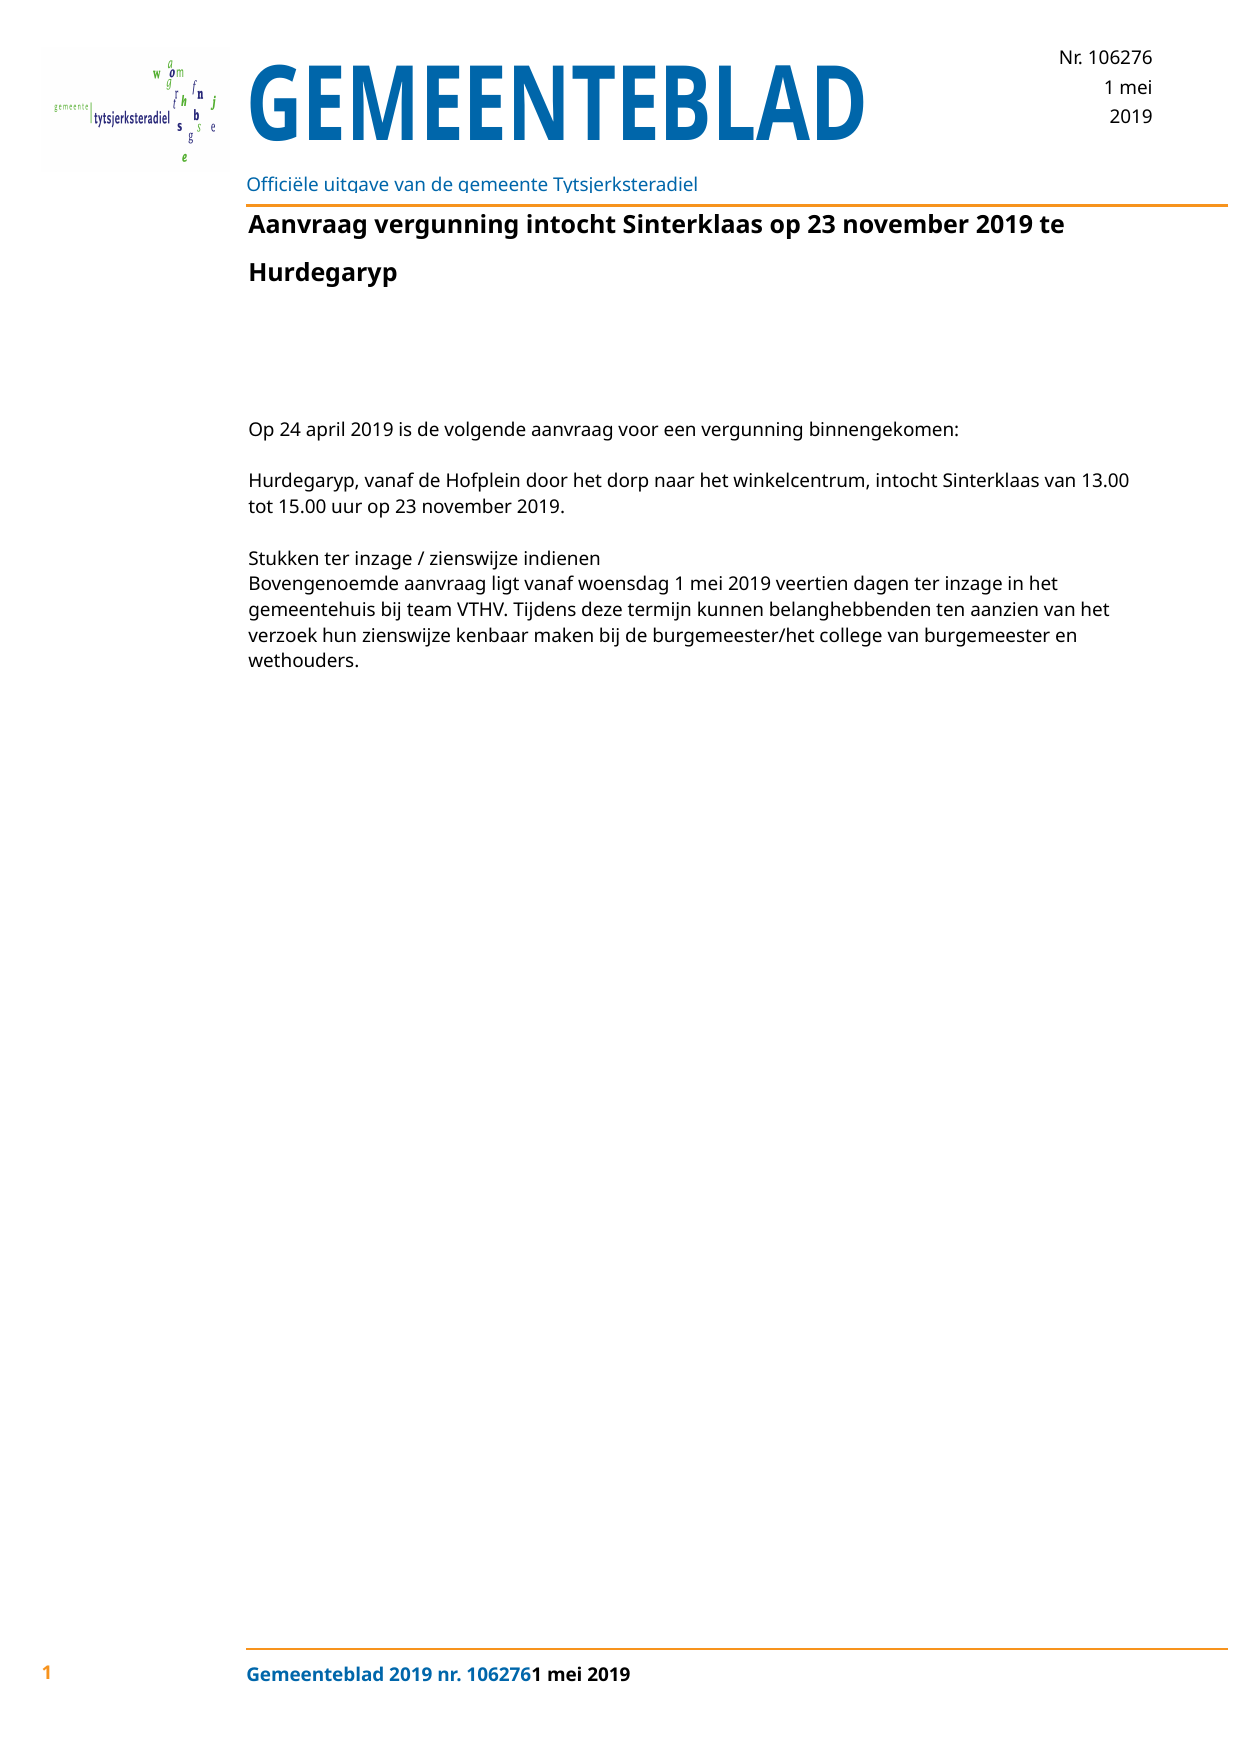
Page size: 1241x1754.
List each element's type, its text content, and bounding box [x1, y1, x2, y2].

text Hurdegaryp, vanaf de Hofplein door het dorp naar het winkelcentrum, intocht Sinterklaas van 13.00 tot 15.00 uur op 23 november 2019. [248, 468, 1152, 519]
text Stukken ter inzage / zienswijze indienen [248, 545, 1152, 571]
picture [41, 47, 231, 172]
text Aanvraag vergunning intocht Sinterklaas op 23 november 2019 te Hurdegaryp [248, 207, 1152, 288]
text Op 24 april 2019 is de volgende aanvraag voor een vergunning binnengekomen: [248, 416, 1152, 442]
text Bovengenoemde aanvraag ligt vanaf woensdag 1 mei 2019 veertien dagen ter inzage in het gemeentehuis bij team VTHV. Tijdens deze termijn kunnen belanghebbenden ten aanzien van het verzoek hun zienswijze kenbaar maken bij de burgemeester/het college van burgemeester en wethouders. [248, 571, 1152, 673]
